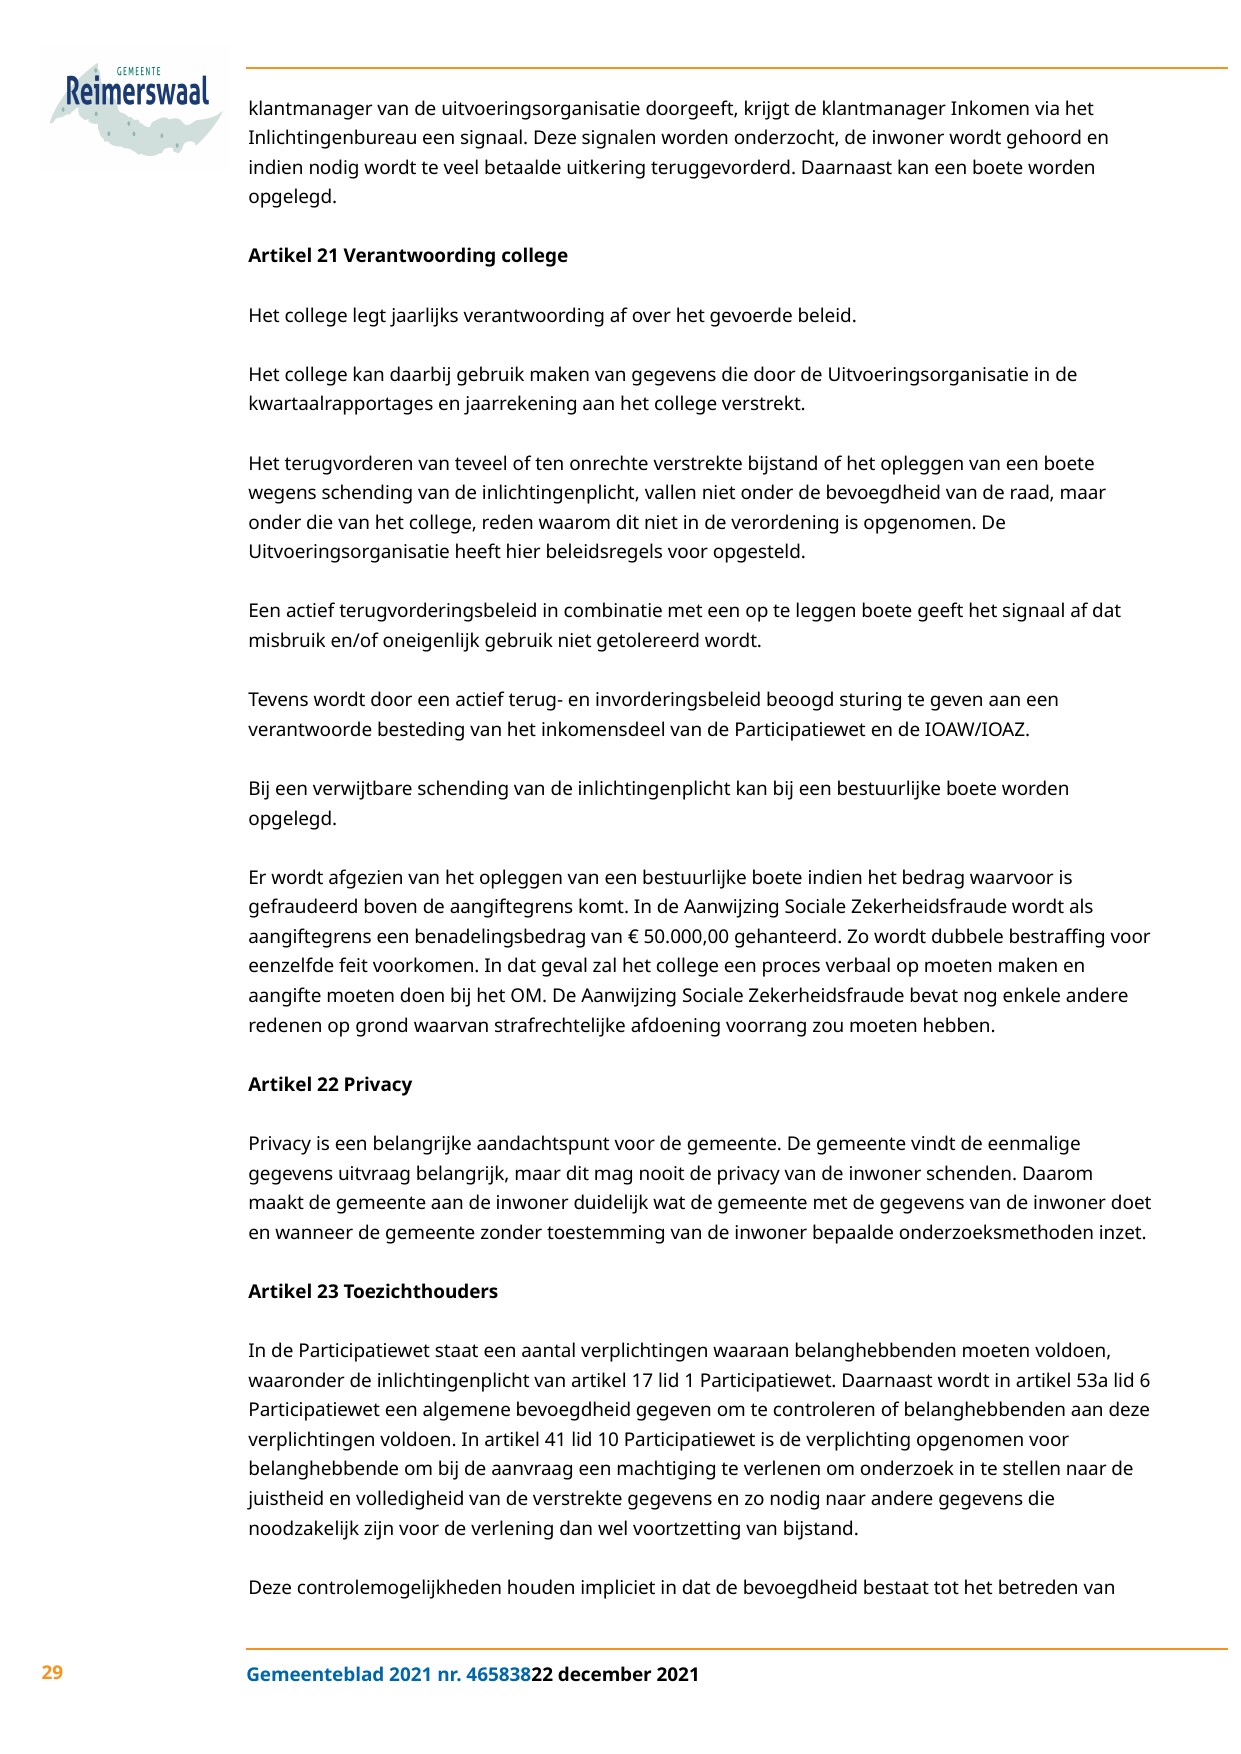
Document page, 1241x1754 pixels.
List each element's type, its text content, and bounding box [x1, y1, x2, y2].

text Artikel 23 Toezichthouders [248, 1278, 1152, 1304]
text Privacy is een belangrijke aandachtspunt voor de gemeente. De gemeente vindt de eenmalige gegevens uitvraag belangrijk, maar dit mag nooit de privacy van de inwoner schenden. Daarom maakt de gemeente aan de inwoner duidelijk wat de gemeente met de gegevens van de inwoner doet en wanneer de gemeente zonder toestemming van de inwoner bepaalde onderzoeksmethoden inzet. [248, 1130, 1152, 1245]
text Artikel 22 Privacy [248, 1071, 1152, 1097]
text Het terugvorderen van teveel of ten onrechte verstrekte bijstand of het opleggen van een boete wegens schending van de inlichtingenplicht, vallen niet onder de bevoegdheid van de raad, maar onder die van het college, reden waarom dit niet in de verordening is opgenomen. De Uitvoeringsorganisatie heeft hier beleidsregels voor opgesteld. [248, 450, 1152, 564]
text Er wordt afgezien van het opleggen van een bestuurlijke boete indien het bedrag waarvoor is gefraudeerd boven de aangiftegrens komt. In de Aanwijzing Sociale Zekerheidsfraude wordt als aangiftegrens een benadelingsbedrag van € 50.000,00 gehanteerd. Zo wordt dubbele bestraffing voor eenzelfde feit voorkomen. In dat geval zal het college een proces verbaal op moeten maken en aangifte moeten doen bij het OM. De Aanwijzing Sociale Zekerheidsfraude bevat nog enkele andere redenen op grond waarvan strafrechtelijke afdoening voorrang zou moeten hebben. [248, 864, 1152, 1038]
text Tevens wordt door een actief terug- en invorderingsbeleid beoogd sturing te geven aan een verantwoorde besteding van het inkomensdeel van de Participatiewet en de IOAW/IOAZ. [248, 686, 1152, 742]
text Bij een verwijtbare schending van de inlichtingenplicht kan bij een bestuurlijke boete worden opgelegd. [248, 775, 1152, 831]
text Het college kan daarbij gebruik maken van gegevens die door de Uitvoeringsorganisatie in de kwartaalrapportages en jaarrekening aan het college verstrekt. [248, 361, 1152, 416]
text klantmanager van de uitvoeringsorganisatie doorgeeft, krijgt de klantmanager Inkomen via het Inlichtingenbureau een signaal. Deze signalen worden onderzocht, de inwoner wordt gehoord en indien nodig wordt te veel betaalde uitkering teruggevorderd. Daarnaast kan een boete worden opgelegd. [248, 95, 1152, 209]
text In de Participatiewet staat een aantal verplichtingen waaraan belanghebbenden moeten voldoen, waaronder de inlichtingenplicht van artikel 17 lid 1 Participatiewet. Daarnaast wordt in artikel 53a lid 6 Participatiewet een algemene bevoegdheid gegeven om te controleren of belanghebbenden aan deze verplichtingen voldoen. In artikel 41 lid 10 Participatiewet is de verplichting opgenomen voor belanghebbende om bij de aanvraag een machtiging te verlenen om onderzoek in te stellen naar de juistheid en volledigheid van de verstrekte gegevens en zo nodig naar andere gegevens die noodzakelijk zijn voor de verlening dan wel voortzetting van bijstand. [248, 1337, 1152, 1541]
text Artikel 21 Verantwoording college [248, 243, 1152, 268]
text Deze controlemogelijkheden houden impliciet in dat de bevoegdheid bestaat tot het betreden van [248, 1574, 1152, 1600]
text Het college legt jaarlijks verantwoording af over het gevoerde beleid. [248, 302, 1152, 328]
picture [41, 47, 231, 172]
text Een actief terugvorderingsbeleid in combinatie met een op te leggen boete geeft het signaal af dat misbruik en/of oneigenlijk gebruik niet getolereerd wordt. [248, 598, 1152, 653]
